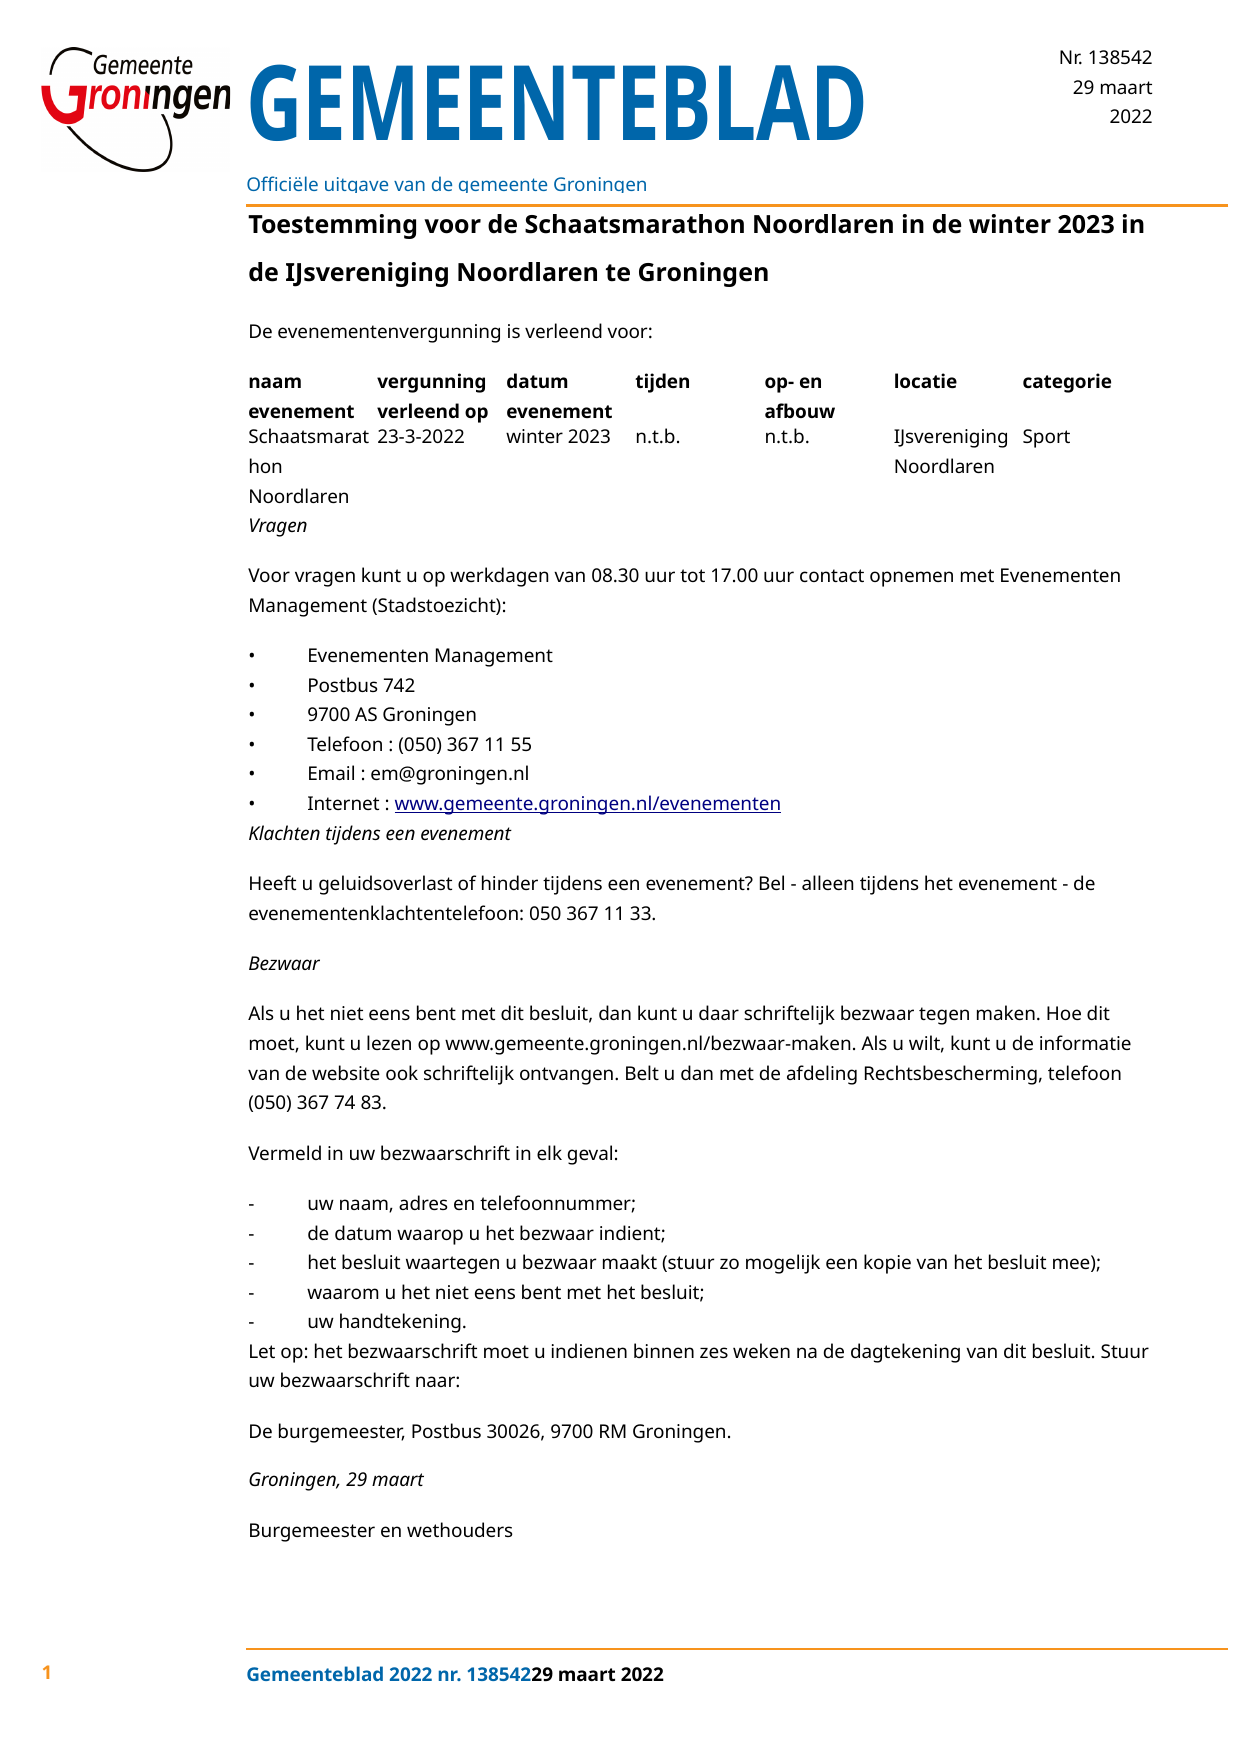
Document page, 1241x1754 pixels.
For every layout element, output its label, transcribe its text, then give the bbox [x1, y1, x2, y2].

table_cell winter 2023 [506, 424, 635, 509]
list de datum waarop u het bezwaar indient; [248, 1220, 1152, 1246]
text Bezwaar [248, 950, 1152, 976]
table_cell 23-3-2022 [377, 424, 506, 509]
list 9700 AS Groningen [248, 701, 1152, 727]
text Toestemming voor de Schaatsmarathon Noordlaren in de winter 2023 in de IJsvereniging Noordlaren te Groningen [248, 207, 1152, 288]
list Email : em@groningen.nl [248, 761, 1152, 786]
table_cell Schaatsmarathon Noordlaren [248, 424, 377, 509]
table_header vergunning verleend op [377, 369, 506, 424]
text Als u het niet eens bent met dit besluit, dan kunt u daar schriftelijk bezwaar tegen maken. Hoe dit moet, kunt u lezen op www.gemeente.groningen.nl/bezwaar-maken. Als u wilt, kunt u de informatie van de website ook schriftelijk ontvangen. Belt u dan met de afdeling Rechtsbescherming, telefoon (050) 367 74 83. [248, 1001, 1152, 1115]
table_header datum evenement [506, 369, 635, 424]
list Evenementen Management [248, 642, 1152, 668]
text De burgemeester, Postbus 30026, 9700 RM Groningen. [248, 1418, 1152, 1444]
picture [41, 47, 231, 172]
list waarom u het niet eens bent met het besluit; [248, 1279, 1152, 1305]
table_header locatie [894, 369, 1022, 424]
list uw naam, adres en telefoonnummer; [248, 1190, 1152, 1216]
table_cell n.t.b. [764, 424, 893, 509]
text Klachten tijdens een evenement [248, 820, 1152, 846]
text Burgemeester en wethouders [248, 1517, 1152, 1543]
text Voor vragen kunt u op werkdagen van 08.30 uur tot 17.00 uur contact opnemen met Evenementen Management (Stadstoezicht): [248, 562, 1152, 618]
table_cell IJsvereniging Noordlaren [894, 424, 1022, 509]
list Postbus 742 [248, 672, 1152, 698]
text Groningen, 29 maart [248, 1466, 1152, 1492]
table_cell Sport [1023, 424, 1152, 509]
table_cell n.t.b. [635, 424, 764, 509]
text Let op: het bezwaarschrift moet u indienen binnen zes weken na de dagtekening van dit besluit. Stuur uw bezwaarschrift naar: [248, 1338, 1152, 1393]
text Vermeld in uw bezwaarschrift in elk geval: [248, 1140, 1152, 1166]
list het besluit waartegen u bezwaar maakt (stuur zo mogelijk een kopie van het besluit mee); [248, 1249, 1152, 1275]
table_header tijden [635, 369, 764, 424]
text Vragen [248, 512, 1152, 538]
list uw handtekening. [248, 1308, 1152, 1334]
list Telefoon : (050) 367 11 55 [248, 731, 1152, 757]
text Heeft u geluidsoverlast of hinder tijdens een evenement? Bel - alleen tijdens het evenement - de evenementenklachtentelefoon: 050 367 11 33. [248, 870, 1152, 926]
table_header op- en afbouw [764, 369, 893, 424]
table_header categorie [1023, 369, 1152, 424]
list Internet : www.gemeente.groningen.nl/evenementen [248, 790, 1152, 816]
text De evenementenvergunning is verleend voor: [248, 318, 1152, 344]
table_header naam evenement [248, 369, 377, 424]
